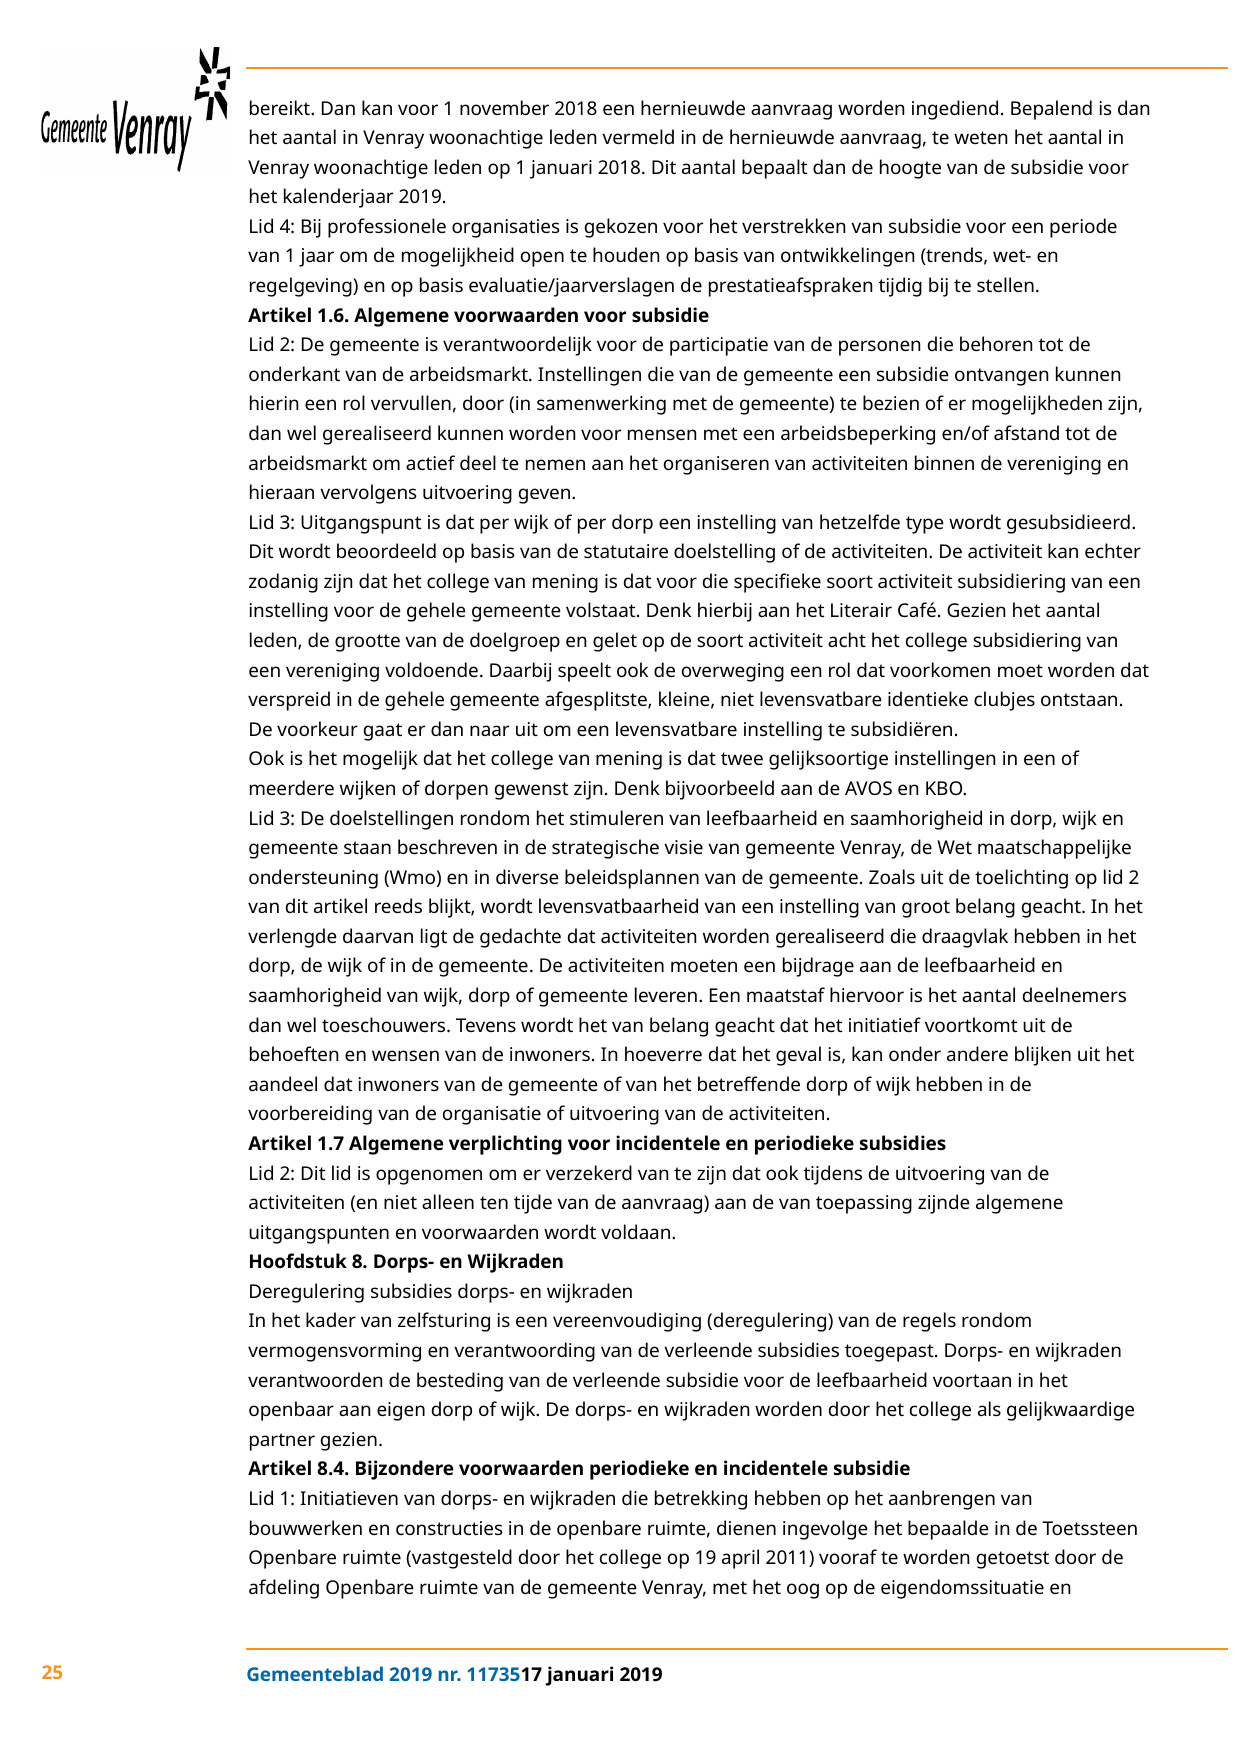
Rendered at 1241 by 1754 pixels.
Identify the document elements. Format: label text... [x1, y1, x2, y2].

text Hoofdstuk 8. Dorps- en Wijkraden [248, 1248, 1152, 1274]
text Lid 4: Bij professionele organisaties is gekozen voor het verstrekken van subsidie voor een periode van 1 jaar om de mogelijkheid open te houden op basis van ontwikkelingen (trends, wet- en regelgeving) en op basis evaluatie/jaarverslagen de prestatieafspraken tijdig bij te stellen. [248, 213, 1152, 298]
text Lid 1: Initiatieven van dorps- en wijkraden die betrekking hebben op het aanbrengen van bouwwerken en constructies in de openbare ruimte, dienen ingevolge het bepaalde in de Toetssteen Openbare ruimte (vastgesteld door het college op 19 april 2011) vooraf te worden getoetst door de afdeling Openbare ruimte van de gemeente Venray, met het oog op de eigendomssituatie en [248, 1485, 1152, 1600]
text Artikel 1.7 Algemene verplichting voor incidentele en periodieke subsidies [248, 1130, 1152, 1156]
text bereikt. Dan kan voor 1 november 2018 een hernieuwde aanvraag worden ingediend. Bepalend is dan het aantal in Venray woonachtige leden vermeld in de hernieuwde aanvraag, te weten het aantal in Venray woonachtige leden op 1 januari 2018. Dit aantal bepaalt dan de hoogte van de subsidie voor het kalenderjaar 2019. [248, 95, 1152, 209]
text Artikel 8.4. Bijzondere voorwaarden periodieke en incidentele subsidie [248, 1456, 1152, 1481]
text Deregulering subsidies dorps- en wijkraden [248, 1278, 1152, 1304]
text Artikel 1.6. Algemene voorwaarden voor subsidie [248, 302, 1152, 328]
text Lid 2: De gemeente is verantwoordelijk voor de participatie van de personen die behoren tot de onderkant van de arbeidsmarkt. Instellingen die van de gemeente een subsidie ontvangen kunnen hierin een rol vervullen, door (in samenwerking met de gemeente) te bezien of er mogelijkheden zijn, dan wel gerealiseerd kunnen worden voor mensen met een arbeidsbeperking en/of afstand tot de arbeidsmarkt om actief deel te nemen aan het organiseren van activiteiten binnen de vereniging en hieraan vervolgens uitvoering geven. [248, 331, 1152, 505]
text In het kader van zelfsturing is een vereenvoudiging (deregulering) van de regels rondom vermogensvorming en verantwoording van de verleende subsidies toegepast. Dorps- en wijkraden verantwoorden de besteding van de verleende subsidie voor de leefbaarheid voortaan in het openbaar aan eigen dorp of wijk. De dorps- en wijkraden worden door het college als gelijkwaardige partner gezien. [248, 1308, 1152, 1452]
text Lid 3: De doelstellingen rondom het stimuleren van leefbaarheid en saamhorigheid in dorp, wijk en gemeente staan beschreven in de strategische visie van gemeente Venray, de Wet maatschappelijke ondersteuning (Wmo) en in diverse beleidsplannen van de gemeente. Zoals uit de toelichting op lid 2 van dit artikel reeds blijkt, wordt levensvatbaarheid van een instelling van groot belang geacht. In het verlengde daarvan ligt de gedachte dat activiteiten worden gerealiseerd die draagvlak hebben in het dorp, de wijk of in de gemeente. De activiteiten moeten een bijdrage aan de leefbaarheid en saamhorigheid van wijk, dorp of gemeente leveren. Een maatstaf hiervoor is het aantal deelnemers dan wel toeschouwers. Tevens wordt het van belang geacht dat het initiatief voortkomt uit de behoeften en wensen van de inwoners. In hoeverre dat het geval is, kan onder andere blijken uit het aandeel dat inwoners van de gemeente of van het betreffende dorp of wijk hebben in de voorbereiding van de organisatie of uitvoering van de activiteiten. [248, 805, 1152, 1126]
text Lid 3: Uitgangspunt is dat per wijk of per dorp een instelling van hetzelfde type wordt gesubsidieerd. Dit wordt beoordeeld op basis van de statutaire doelstelling of de activiteiten. De activiteit kan echter zodanig zijn dat het college van mening is dat voor die specifieke soort activiteit subsidiering van een instelling voor de gehele gemeente volstaat. Denk hierbij aan het Literair Café. Gezien het aantal leden, de grootte van de doelgroep en gelet op de soort activiteit acht het college subsidiering van een vereniging voldoende. Daarbij speelt ook de overweging een rol dat voorkomen moet worden dat verspreid in de gehele gemeente afgesplitste, kleine, niet levensvatbare identieke clubjes ontstaan. De voorkeur gaat er dan naar uit om een levensvatbare instelling te subsidiëren. [248, 509, 1152, 742]
picture [41, 47, 231, 172]
text Ook is het mogelijk dat het college van mening is dat twee gelijksoortige instellingen in een of meerdere wijken of dorpen gewenst zijn. Denk bijvoorbeeld aan de AVOS en KBO. [248, 746, 1152, 801]
text Lid 2: Dit lid is opgenomen om er verzekerd van te zijn dat ook tijdens de uitvoering van de activiteiten (en niet alleen ten tijde van de aanvraag) aan de van toepassing zijnde algemene uitgangspunten en voorwaarden wordt voldaan. [248, 1160, 1152, 1245]
